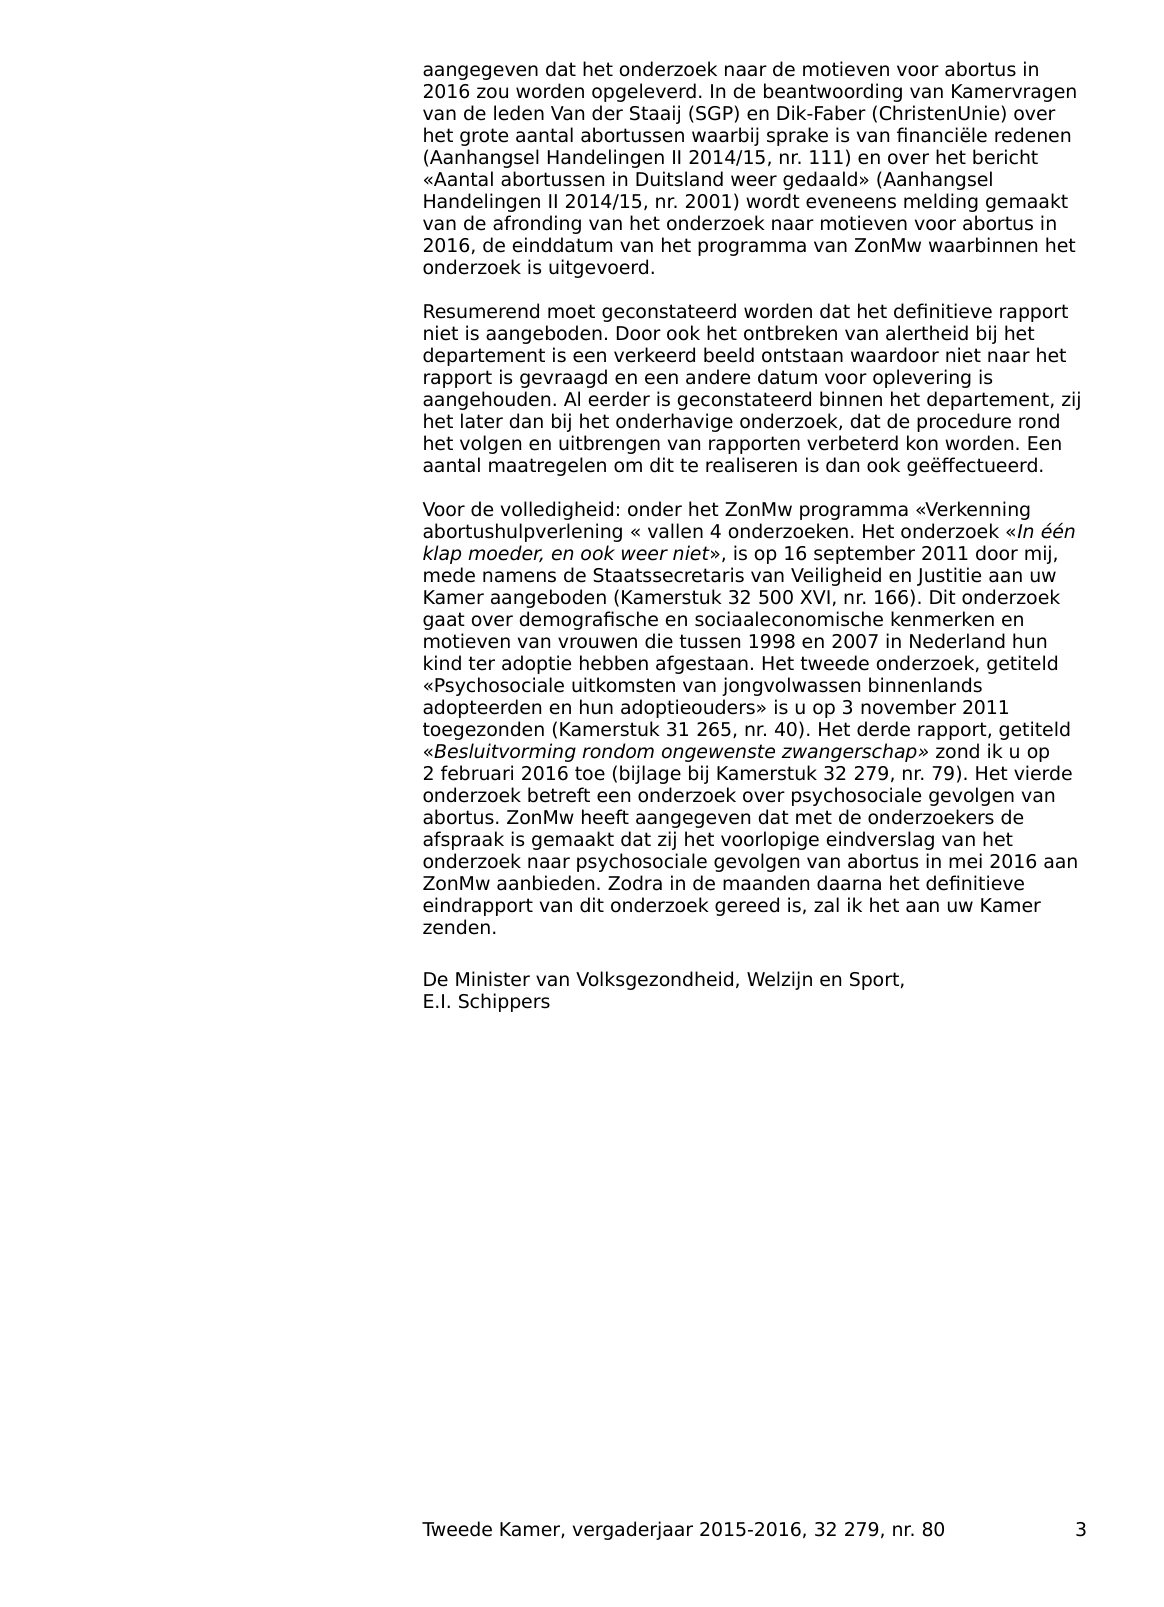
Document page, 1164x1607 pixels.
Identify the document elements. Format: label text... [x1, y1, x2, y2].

text Voor de volledigheid: onder het ZonMw programma «Verkenning abortushulpverlening « vallen 4 onderzoeken. Het onderzoek «In één klap moeder, en ook weer niet», is op 16 september 2011 door mij, mede namens de Staatssecretaris van Veiligheid en Justitie aan uw Kamer aangeboden (Kamerstuk 32 500 XVI, nr. 166). Dit onderzoek gaat over demografische en sociaaleconomische kenmerken en motieven van vrouwen die tussen 1998 en 2007 in Nederland hun kind ter adoptie hebben afgestaan. Het tweede onderzoek, getiteld «Psychosociale uitkomsten van jongvolwassen binnenlands adopteerden en hun adoptieouders» is u op 3 november 2011 toegezonden (Kamerstuk 31 265, nr. 40). Het derde rapport, getiteld «Besluitvorming rondom ongewenste zwangerschap» zond ik u op 2 februari 2016 toe (bijlage bij Kamerstuk 32 279, nr. 79). Het vierde onderzoek betreft een onderzoek over psychosociale gevolgen van abortus. ZonMw heeft aangegeven dat met de onderzoekers de afspraak is gemaakt dat zij het voorlopige eindverslag van het onderzoek naar psychosociale gevolgen van abortus in mei 2016 aan ZonMw aanbieden. Zodra in de maanden daarna het definitieve eindrapport van dit onderzoek gereed is, zal ik het aan uw Kamer zenden. [422, 499, 1087, 939]
text aangegeven dat het onderzoek naar de motieven voor abortus in 2016 zou worden opgeleverd. In de beantwoording van Kamervragen van de leden Van der Staaij (SGP) en Dik-Faber (ChristenUnie) over het grote aantal abortussen waarbij sprake is van financiële redenen (Aanhangsel Handelingen II 2014/15, nr. 111) en over het bericht «Aantal abortussen in Duitsland weer gedaald» (Aanhangsel Handelingen II 2014/15, nr. 2001) wordt eveneens melding gemaakt van de afronding van het onderzoek naar motieven voor abortus in 2016, de einddatum van het programma van ZonMw waarbinnen het onderzoek is uitgevoerd. [422, 59, 1087, 279]
text Resumerend moet geconstateerd worden dat het definitieve rapport niet is aangeboden. Door ook het ontbreken van alertheid bij het departement is een verkeerd beeld ontstaan waardoor niet naar het rapport is gevraagd en een andere datum voor oplevering is aangehouden. Al eerder is geconstateerd binnen het departement, zij het later dan bij het onderhavige onderzoek, dat de procedure rond het volgen en uitbrengen van rapporten verbeterd kon worden. Een aantal maatregelen om dit te realiseren is dan ook geëffectueerd. [422, 301, 1087, 477]
text De Minister van Volksgezondheid, Welzijn en Sport, E.I. Schippers [422, 969, 1087, 1013]
